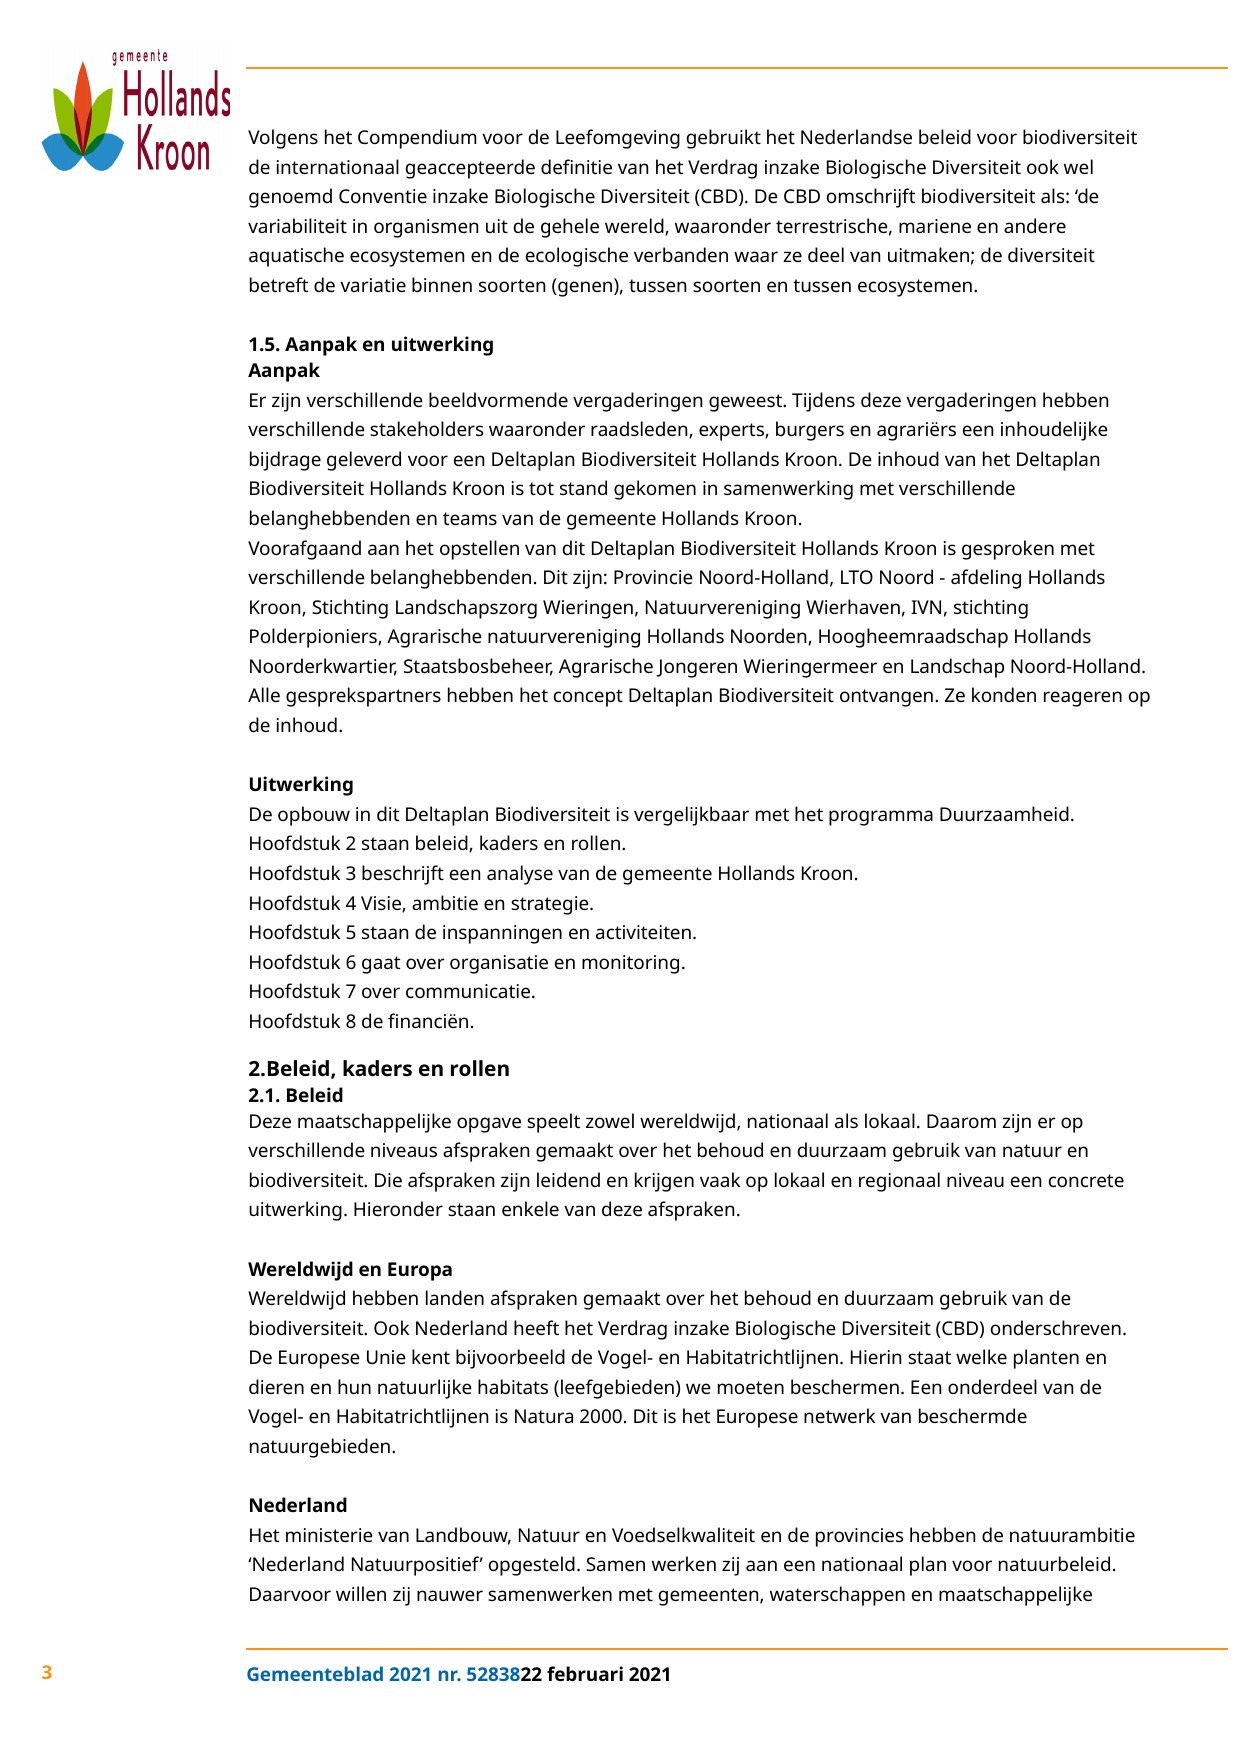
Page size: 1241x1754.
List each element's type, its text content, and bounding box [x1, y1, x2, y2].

text 2.Beleid, kaders en rollen [248, 1054, 1152, 1082]
text Hoofdstuk 2 staan beleid, kaders en rollen. [248, 831, 1152, 856]
picture [41, 47, 231, 172]
text 1.5. Aanpak en uitwerking [248, 331, 1152, 357]
text 2.1. Beleid [248, 1082, 1152, 1108]
text De opbouw in dit Deltaplan Biodiversiteit is vergelijkbaar met het programma Duurzaamheid. [248, 801, 1152, 827]
text Hoofdstuk 7 over communicatie. [248, 978, 1152, 1004]
text Hoofdstuk 4 Visie, ambitie en strategie. [248, 890, 1152, 915]
text Hoofdstuk 6 gaat over organisatie en monitoring. [248, 949, 1152, 974]
text Hoofdstuk 8 de financiën. [248, 1008, 1152, 1034]
text Uitwerking [248, 771, 1152, 797]
text Deze maatschappelijke opgave speelt zowel wereldwijd, nationaal als lokaal. Daarom zijn er op verschillende niveaus afspraken gemaakt over het behoud en duurzaam gebruik van natuur en biodiversiteit. Die afspraken zijn leidend en krijgen vaak op lokaal en regionaal niveau een concrete uitwerking. Hieronder staan enkele van deze afspraken. [248, 1108, 1152, 1222]
text Hoofdstuk 3 beschrijft een analyse van de gemeente Hollands Kroon. [248, 860, 1152, 886]
text Nederland [248, 1492, 1152, 1518]
text Wereldwijd hebben landen afspraken gemaakt over het behoud en duurzaam gebruik van de biodiversiteit. Ook Nederland heeft het Verdrag inzake Biologische Diversiteit (CBD) onderschreven. De Europese Unie kent bijvoorbeeld de Vogel- en Habitatrichtlijnen. Hierin staat welke planten en dieren en hun natuurlijke habitats (leefgebieden) we moeten beschermen. Een onderdeel van de Vogel- en Habitatrichtlijnen is Natura 2000. Dit is het Europese netwerk van beschermde natuurgebieden. [248, 1285, 1152, 1459]
text Hoofdstuk 5 staan de inspanningen en activiteiten. [248, 919, 1152, 945]
text Aanpak [248, 357, 1152, 383]
text Voorafgaand aan het opstellen van dit Deltaplan Biodiversiteit Hollands Kroon is gesproken met verschillende belanghebbenden. Dit zijn: Provincie Noord-Holland, LTO Noord - afdeling Hollands Kroon, Stichting Landschapszorg Wieringen, Natuurvereniging Wierhaven, IVN, stichting Polderpioniers, Agrarische natuurvereniging Hollands Noorden, Hoogheemraadschap Hollands Noorderkwartier, Staatsbosbeheer, Agrarische Jongeren Wieringermeer en Landschap Noord-Holland. Alle gesprekspartners hebben het concept Deltaplan Biodiversiteit ontvangen. Ze konden reageren op de inhoud. [248, 535, 1152, 738]
text Wereldwijd en Europa [248, 1256, 1152, 1281]
text Volgens het Compendium voor de Leefomgeving gebruikt het Nederlandse beleid voor biodiversiteit de internationaal geaccepteerde definitie van het Verdrag inzake Biologische Diversiteit ook wel genoemd Conventie inzake Biologische Diversiteit (CBD). De CBD omschrijft biodiversiteit als: ‘de variabiliteit in organismen uit de gehele wereld, waaronder terrestrische, mariene en andere aquatische ecosystemen en de ecologische verbanden waar ze deel van uitmaken; de diversiteit betreft de variatie binnen soorten (genen), tussen soorten en tussen ecosystemen. [248, 124, 1152, 298]
text Er zijn verschillende beeldvormende vergaderingen geweest. Tijdens deze vergaderingen hebben verschillende stakeholders waaronder raadsleden, experts, burgers en agrariërs een inhoudelijke bijdrage geleverd voor een Deltaplan Biodiversiteit Hollands Kroon. De inhoud van het Deltaplan Biodiversiteit Hollands Kroon is tot stand gekomen in samenwerking met verschillende belanghebbenden en teams van de gemeente Hollands Kroon. [248, 387, 1152, 531]
text Het ministerie van Landbouw, Natuur en Voedselkwaliteit en de provincies hebben de natuurambitie ‘Nederland Natuurpositief’ opgesteld. Samen werken zij aan een nationaal plan voor natuurbeleid. Daarvoor willen zij nauwer samenwerken met gemeenten, waterschappen en maatschappelijke [248, 1522, 1152, 1607]
